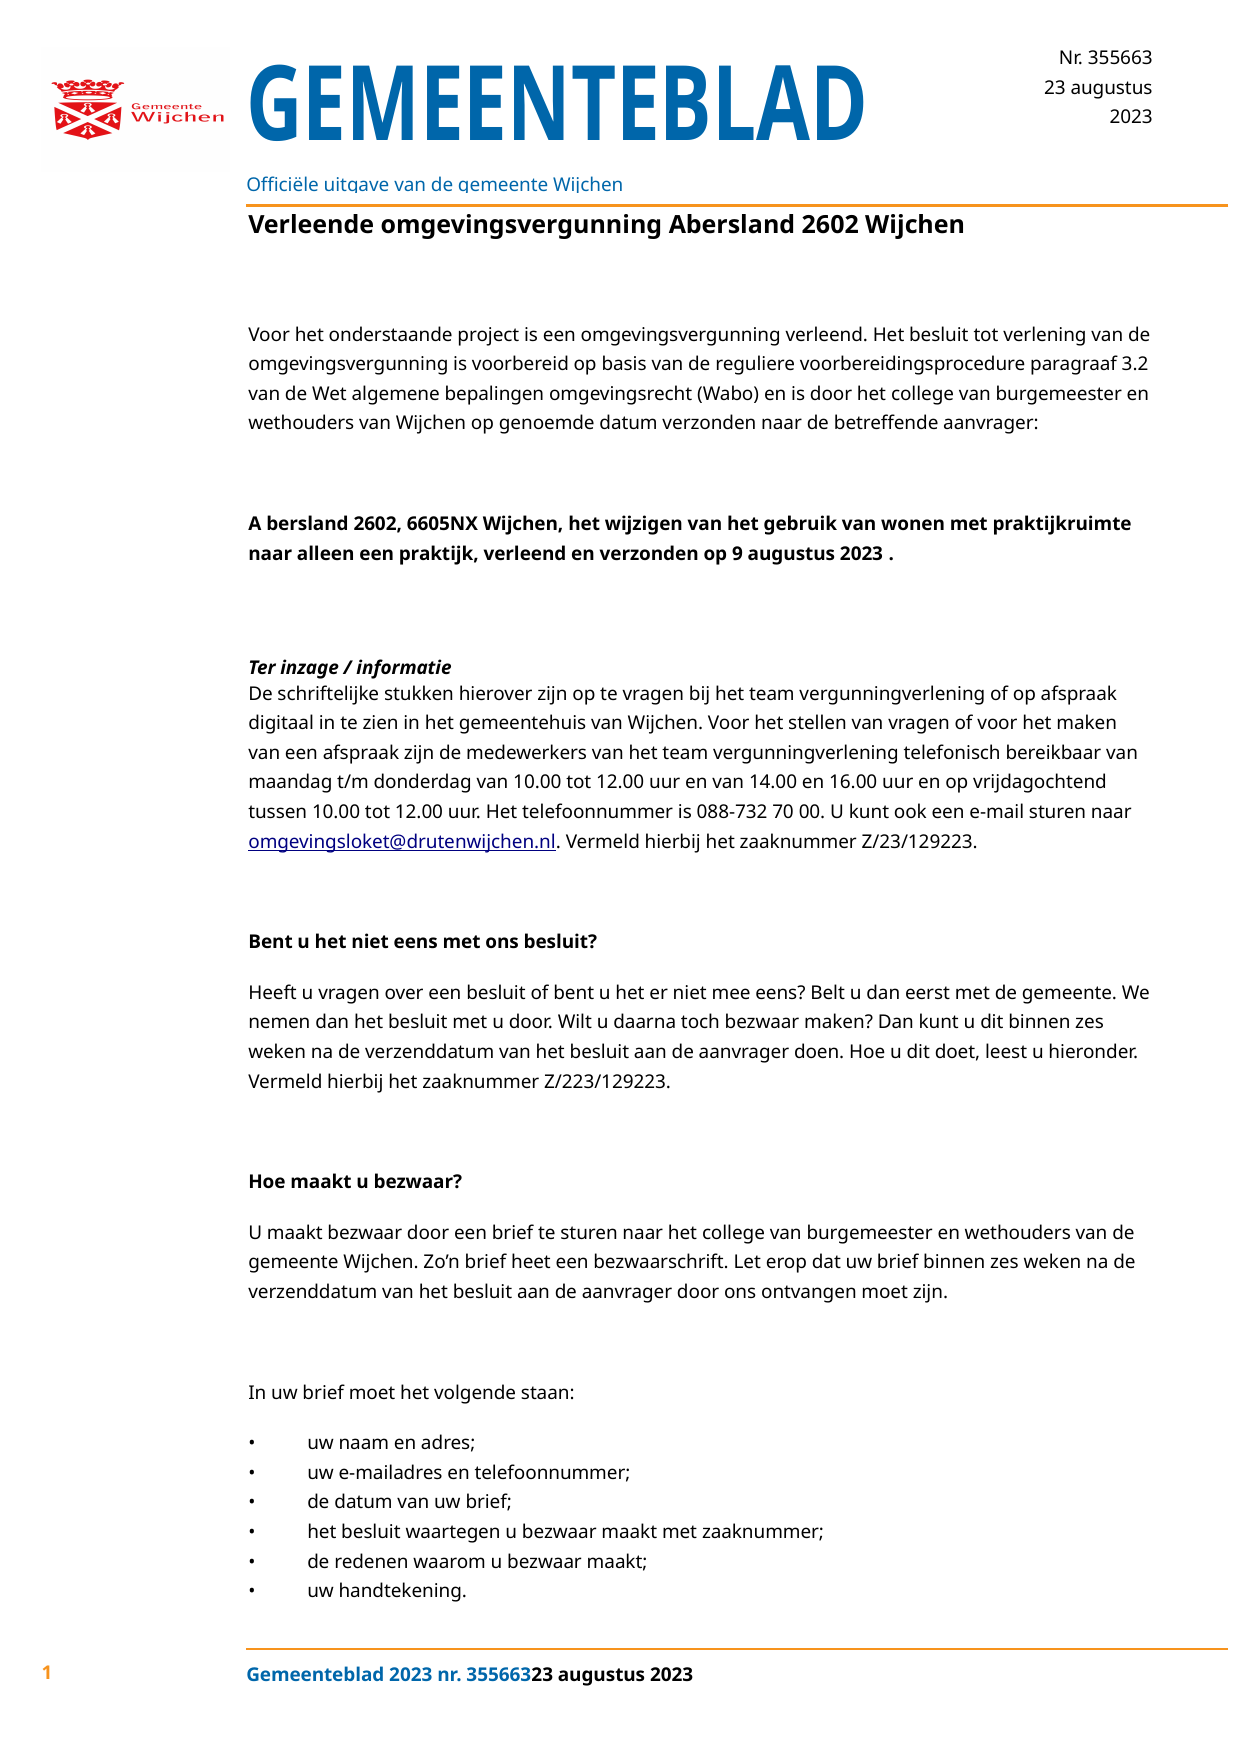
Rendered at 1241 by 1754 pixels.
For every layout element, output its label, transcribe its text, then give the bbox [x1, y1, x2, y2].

list uw naam en adres; [248, 1429, 1152, 1455]
list uw e-mailadres en telefoonnummer; [248, 1459, 1152, 1485]
text Hoe maakt u bezwaar? [248, 1169, 1152, 1194]
text De schriftelijke stukken hierover zijn op te vragen bij het team vergunningverlening of op afspraak digitaal in te zien in het gemeentehuis van Wijchen. Voor het stellen van vragen of voor het maken van een afspraak zijn de medewerkers van het team vergunningverlening telefonisch bereikbaar van maandag t/m donderdag van 10.00 tot 12.00 uur en van 14.00 en 16.00 uur en op vrijdagochtend tussen 10.00 tot 12.00 uur. Het telefoonnummer is 088-732 70 00. U kunt ook een e-mail sturen naar omgevingsloket@drutenwijchen.nl. Vermeld hierbij het zaaknummer Z/23/129223. [248, 680, 1152, 854]
list de datum van uw brief; [248, 1489, 1152, 1514]
text Voor het onderstaande project is een omgevingsvergunning verleend. Het besluit tot verlening van de omgevingsvergunning is voorbereid op basis van de reguliere voorbereidingsprocedure paragraaf 3.2 van de Wet algemene bepalingen omgevingsrecht (Wabo) en is door het college van burgemeester en wethouders van Wijchen op genoemde datum verzonden naar de betreffende aanvrager: [248, 321, 1152, 435]
text U maakt bezwaar door een brief te sturen naar het college van burgemeester en wethouders van de gemeente Wijchen. Zo’n brief heet een bezwaarschrift. Let erop dat uw brief binnen zes weken na de verzenddatum van het besluit aan de aanvrager door ons ontvangen moet zijn. [248, 1219, 1152, 1304]
list het besluit waartegen u bezwaar maakt met zaaknummer; [248, 1518, 1152, 1544]
text In uw brief moet het volgende staan: [248, 1379, 1152, 1405]
text Ter inzage / informatie [248, 654, 1152, 680]
text Heeft u vragen over een besluit of bent u het er niet mee eens? Belt u dan eerst met de gemeente. We nemen dan het besluit met u door. Wilt u daarna toch bezwaar maken? Dan kunt u dit binnen zes weken na de verzenddatum van het besluit aan de aanvrager doen. Hoe u dit doet, leest u hieronder. Vermeld hierbij het zaaknummer Z/223/129223. [248, 979, 1152, 1094]
text A bersland 2602, 6605NX Wijchen, het wijzigen van het gebruik van wonen met praktijkruimte naar alleen een praktijk, verleend en verzonden op 9 augustus 2023 . [248, 510, 1152, 566]
list uw handtekening. [248, 1577, 1152, 1603]
picture [41, 47, 231, 172]
list de redenen waarom u bezwaar maakt; [248, 1548, 1152, 1574]
text Verleende omgevingsvergunning Abersland 2602 Wijchen [248, 207, 1152, 241]
text Bent u het niet eens met ons besluit? [248, 929, 1152, 954]
